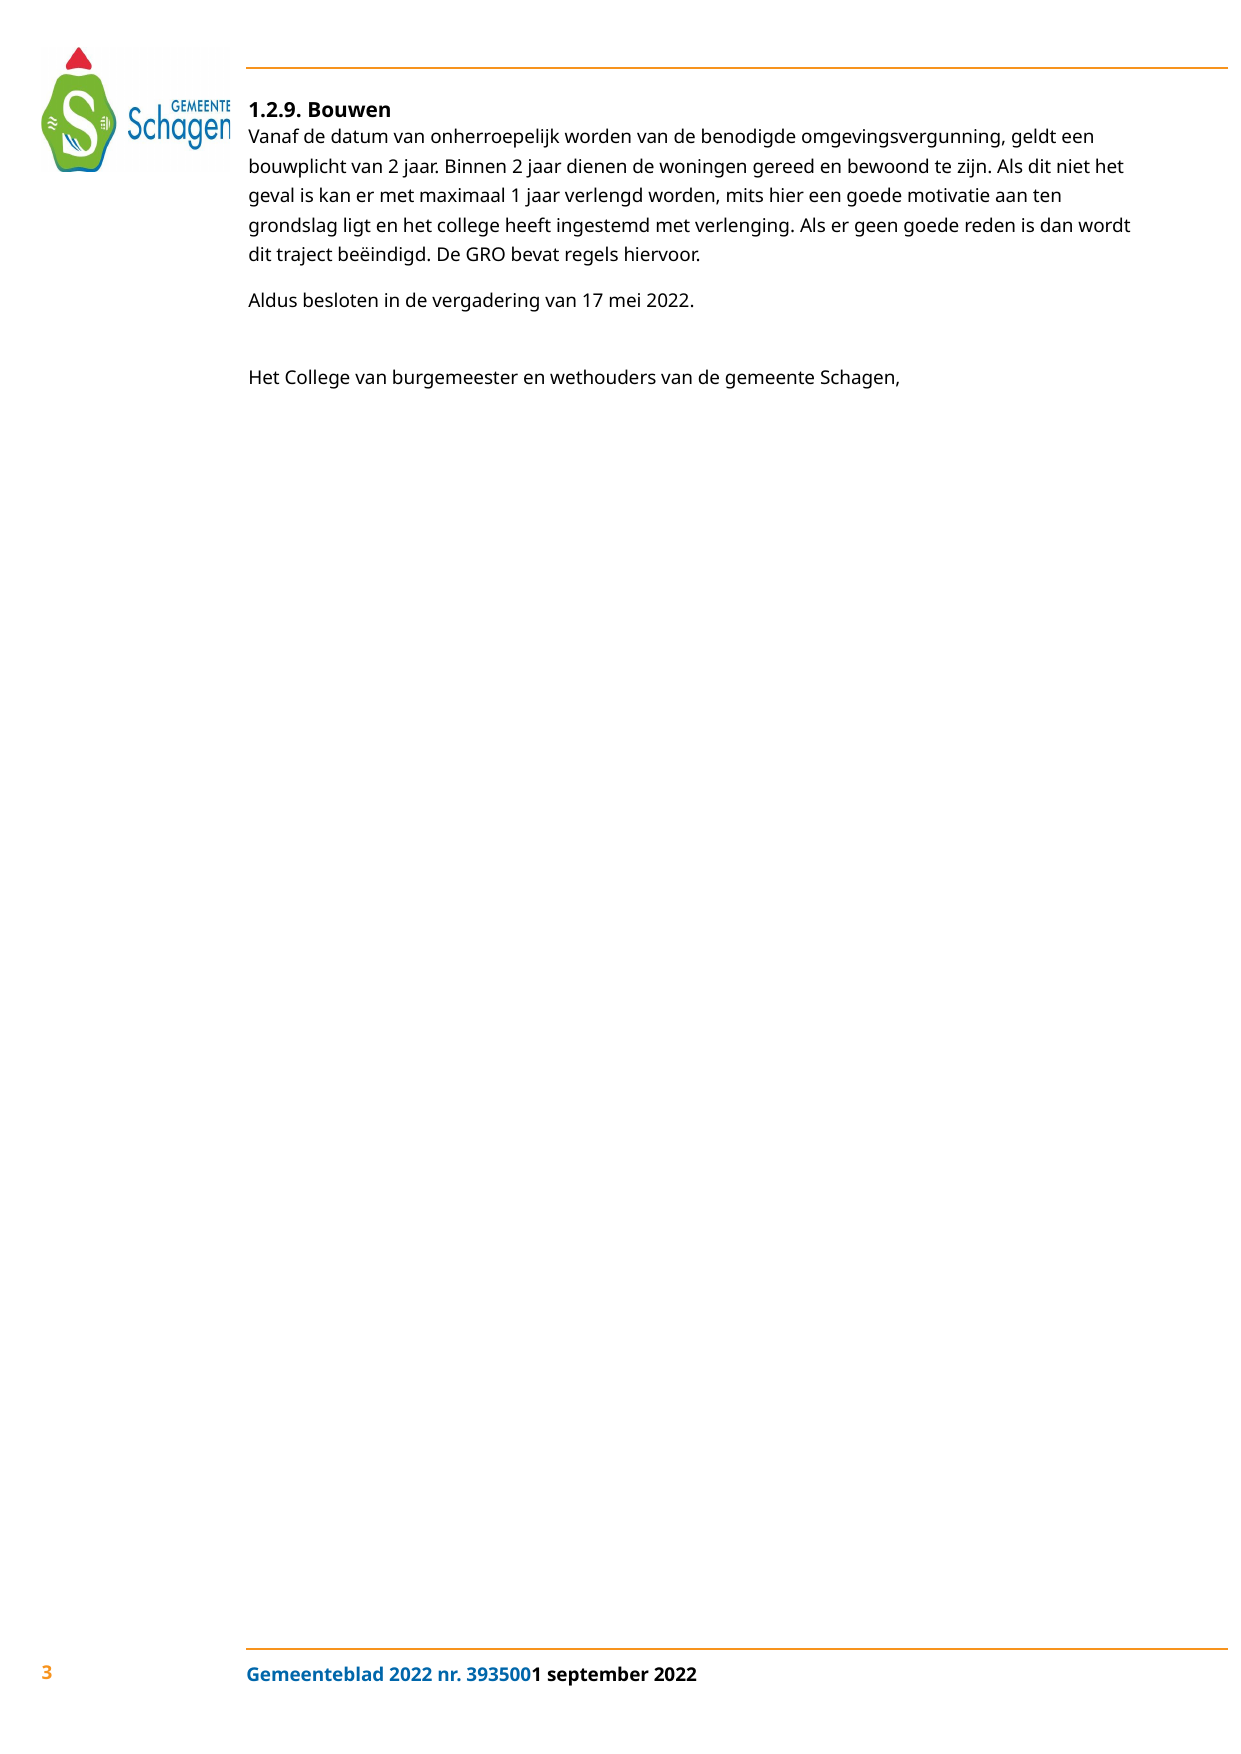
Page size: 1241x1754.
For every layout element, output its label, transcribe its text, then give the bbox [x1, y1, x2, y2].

text Vanaf de datum van onherroepelijk worden van de benodigde omgevingsvergunning, geldt een bouwplicht van 2 jaar. Binnen 2 jaar dienen de woningen gereed en bewoond te zijn. Als dit niet het geval is kan er met maximaal 1 jaar verlengd worden, mits hier een goede motivatie aan ten grondslag ligt en het college heeft ingestemd met verlenging. Als er geen goede reden is dan wordt dit traject beëindigd. De GRO bevat regels hiervoor. [248, 123, 1152, 267]
text Het College van burgemeester en wethouders van de gemeente Schagen, [248, 364, 1152, 390]
picture [41, 47, 231, 172]
text Aldus besloten in de vergadering van 17 mei 2022. [248, 287, 1152, 313]
text 1.2.9. Bouwen [248, 95, 1152, 123]
